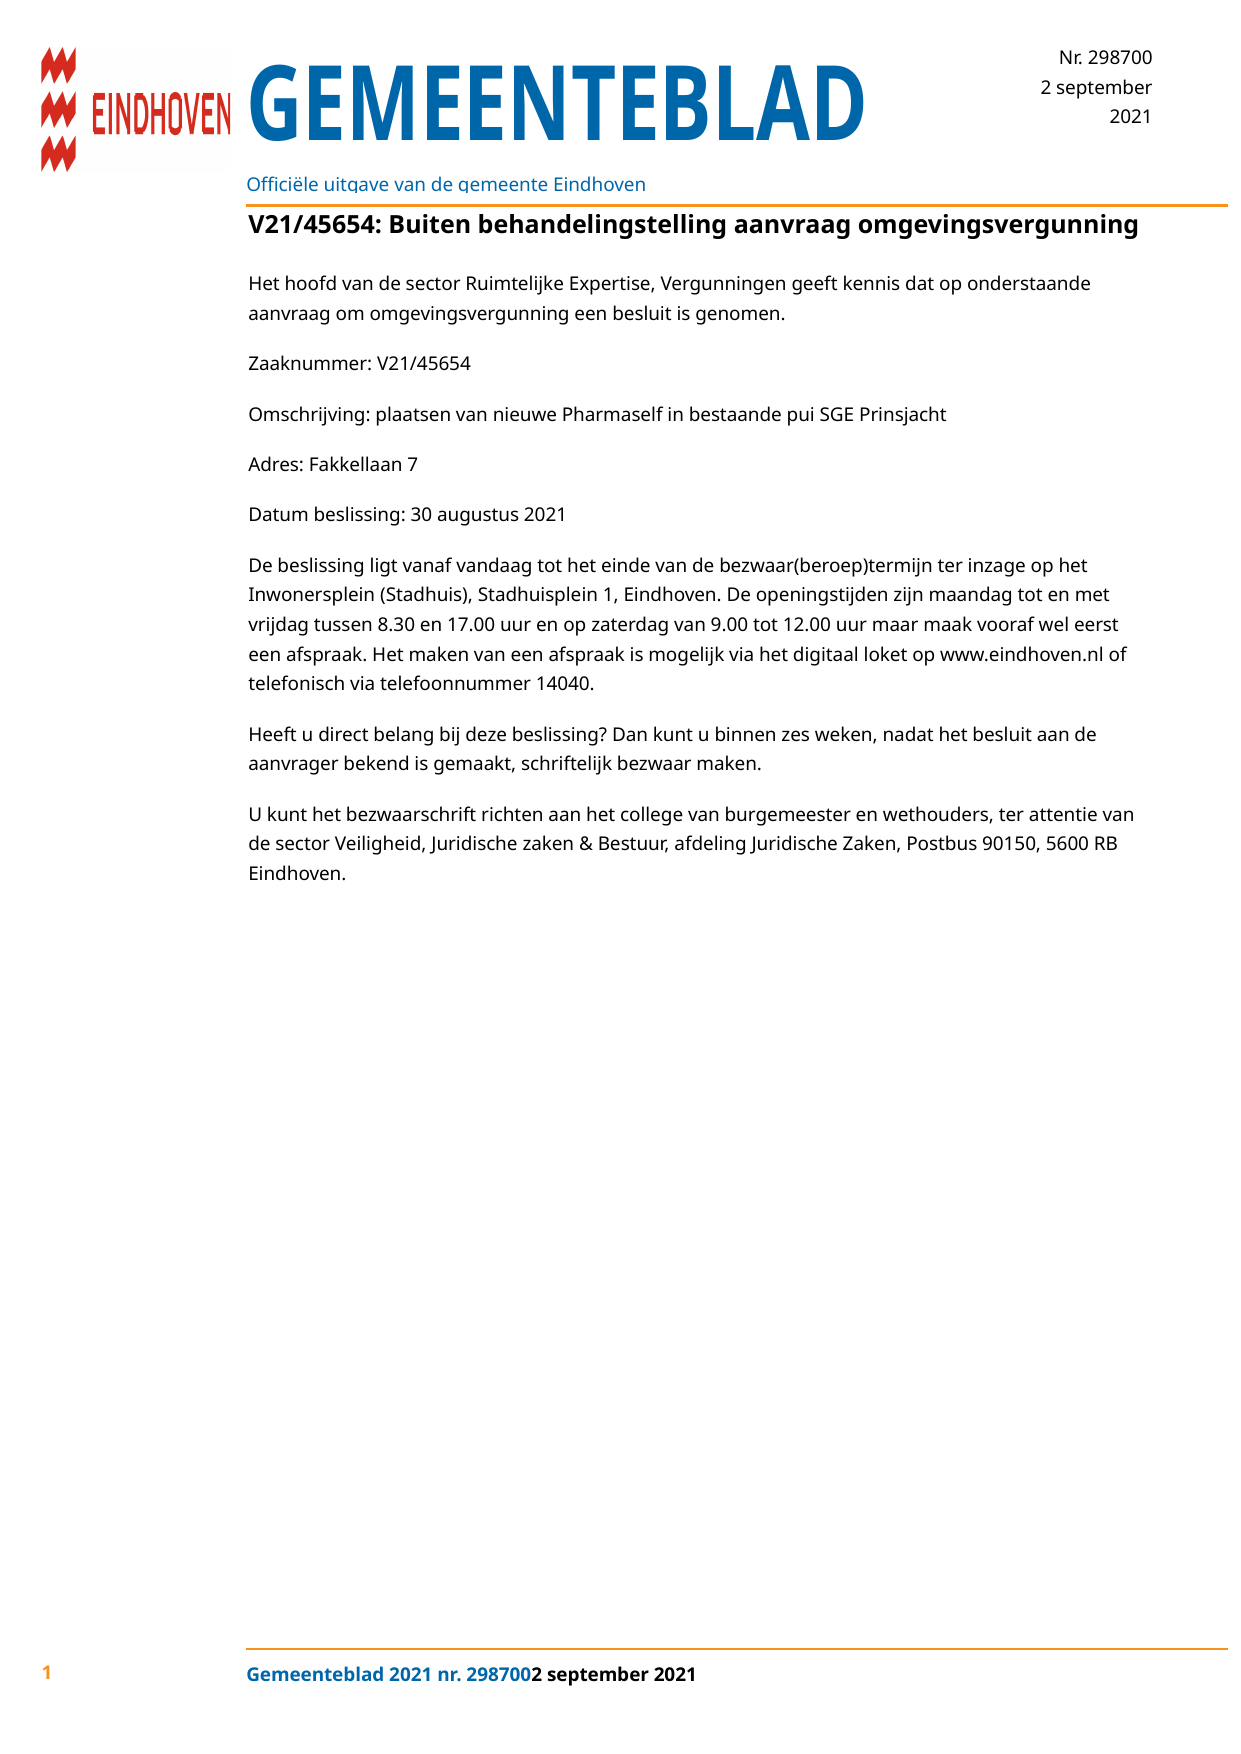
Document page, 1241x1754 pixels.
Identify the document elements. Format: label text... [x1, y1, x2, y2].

text U kunt het bezwaarschrift richten aan het college van burgemeester en wethouders, ter attentie van de sector Veiligheid, Juridische zaken & Bestuur, afdeling Juridische Zaken, Postbus 90150, 5600 RB Eindhoven. [248, 801, 1152, 886]
text De beslissing ligt vanaf vandaag tot het einde van de bezwaar(beroep)termijn ter inzage op het Inwonersplein (Stadhuis), Stadhuisplein 1, Eindhoven. De openingstijden zijn maandag tot en met vrijdag tussen 8.30 en 17.00 uur en op zaterdag van 9.00 tot 12.00 uur maar maak vooraf wel eerst een afspraak. Het maken van een afspraak is mogelijk via het digitaal loket op www.eindhoven.nl of telefonisch via telefoonnummer 14040. [248, 552, 1152, 696]
picture [41, 47, 231, 172]
text Omschrijving: plaatsen van nieuwe Pharmaself in bestaande pui SGE Prinsjacht [248, 401, 1152, 426]
text Adres: Fakkellaan 7 [248, 451, 1152, 477]
text V21/45654: Buiten behandelingstelling aanvraag omgevingsvergunning [248, 207, 1152, 241]
text Datum beslissing: 30 augustus 2021 [248, 502, 1152, 527]
text Zaaknummer: V21/45654 [248, 350, 1152, 376]
text Het hoofd van de sector Ruimtelijke Expertise, Vergunningen geeft kennis dat op onderstaande aanvraag om omgevingsvergunning een besluit is genomen. [248, 270, 1152, 326]
text Heeft u direct belang bij deze beslissing? Dan kunt u binnen zes weken, nadat het besluit aan de aanvrager bekend is gemaakt, schriftelijk bezwaar maken. [248, 721, 1152, 776]
